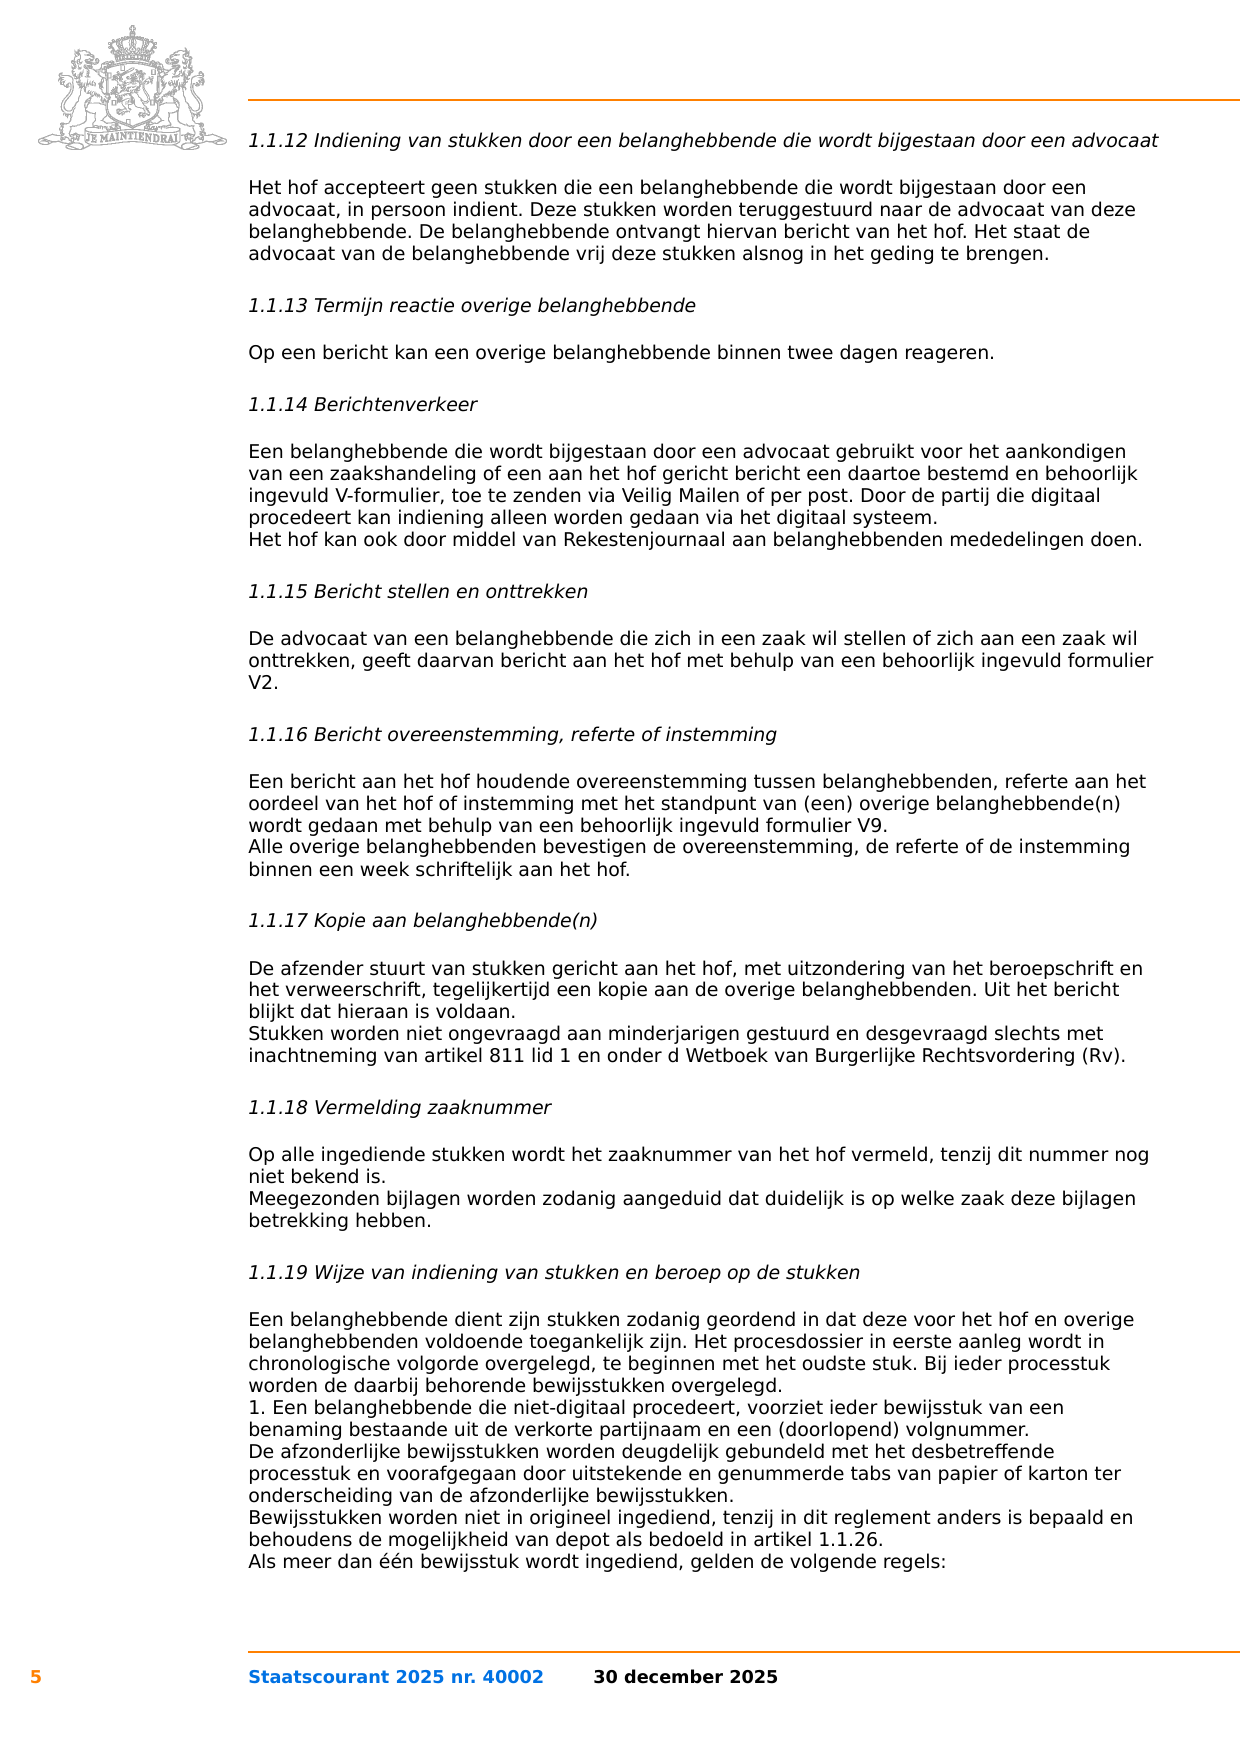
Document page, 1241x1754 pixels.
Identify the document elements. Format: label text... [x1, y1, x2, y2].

text Stukken worden niet ongevraagd aan minderjarigen gestuurd en desgevraagd slechts met inachtneming van artikel 811 lid 1 en onder d Wetboek van Burgerlijke Rechtsvordering (Rv). [248, 1023, 1163, 1067]
subtitle 1.1.16 Bericht overeenstemming, referte of instemming [248, 723, 1163, 746]
subtitle 1.1.19 Wijze van indiening van stukken en beroep op de stukken [248, 1262, 1163, 1284]
picture [38, 25, 227, 150]
subtitle 1.1.17 Kopie aan belanghebbende(n) [248, 910, 1163, 932]
text De advocaat van een belanghebbende die zich in een zaak wil stellen of zich aan een zaak wil onttrekken, geeft daarvan bericht aan het hof met behulp van een behoorlijk ingevuld formulier V2. [248, 628, 1163, 693]
subtitle 1.1.12 Indiening van stukken door een belanghebbende die wordt bijgestaan door een advocaat [248, 130, 1163, 152]
text Een belanghebbende dient zijn stukken zodanig geordend in dat deze voor het hof en overige belanghebbenden voldoende toegankelijk zijn. Het procesdossier in eerste aanleg wordt in chronologische volgorde overgelegd, te beginnen met het oudste stuk. Bij ieder processtuk worden de daarbij behorende bewijsstukken overgelegd. [248, 1309, 1163, 1397]
text Meegezonden bijlagen worden zodanig aangeduid dat duidelijk is op welke zaak deze bijlagen betrekking hebben. [248, 1188, 1163, 1232]
text De afzender stuurt van stukken gericht aan het hof, met uitzondering van het beroepschrift en het verweerschrift, tegelijkertijd een kopie aan de overige belanghebbenden. Uit het bericht blijkt dat hieraan is voldaan. [248, 957, 1163, 1023]
text Het hof kan ook door middel van Rekestenjournaal aan belanghebbenden mededelingen doen. [248, 529, 1163, 551]
text Een bericht aan het hof houdende overeenstemming tussen belanghebbenden, referte aan het oordeel van het hof of instemming met het standpunt van (een) overige belanghebbende(n) wordt gedaan met behulp van een behoorlijk ingevuld formulier V9. [248, 771, 1163, 836]
text 1. Een belanghebbende die niet-digitaal procedeert, voorziet ieder bewijsstuk van een benaming bestaande uit de verkorte partijnaam en een (doorlopend) volgnummer. [248, 1397, 1163, 1441]
subtitle 1.1.18 Vermelding zaaknummer [248, 1097, 1163, 1119]
text De afzonderlijke bewijsstukken worden deugdelijk gebundeld met het desbetreffende processtuk en voorafgegaan door uitstekende en genummerde tabs van papier of karton ter onderscheiding van de afzonderlijke bewijsstukken. [248, 1441, 1163, 1507]
text Bewijsstukken worden niet in origineel ingediend, tenzij in dit reglement anders is bepaald en behoudens de mogelijkheid van depot als bedoeld in artikel 1.1.26. [248, 1507, 1163, 1551]
text Als meer dan één bewijsstuk wordt ingediend, gelden de volgende regels: [248, 1551, 1163, 1573]
text Op een bericht kan een overige belanghebbende binnen twee dagen reageren. [248, 342, 1163, 364]
text Het hof accepteert geen stukken die een belanghebbende die wordt bijgestaan door een advocaat, in persoon indient. Deze stukken worden teruggestuurd naar de advocaat van deze belanghebbende. De belanghebbende ontvangt hiervan bericht van het hof. Het staat de advocaat van de belanghebbende vrij deze stukken alsnog in het geding te brengen. [248, 177, 1163, 265]
subtitle 1.1.13 Termijn reactie overige belanghebbende [248, 295, 1163, 317]
text Op alle ingediende stukken wordt het zaaknummer van het hof vermeld, tenzij dit nummer nog niet bekend is. [248, 1144, 1163, 1188]
text Een belanghebbende die wordt bijgestaan door een advocaat gebruikt voor het aankondigen van een zaakshandeling of een aan het hof gericht bericht een daartoe bestemd en behoorlijk ingevuld V-formulier, toe te zenden via Veilig Mailen of per post. Door de partij die digitaal procedeert kan indiening alleen worden gedaan via het digitaal systeem. [248, 441, 1163, 529]
subtitle 1.1.15 Bericht stellen en onttrekken [248, 581, 1163, 603]
subtitle 1.1.14 Berichtenverkeer [248, 394, 1163, 416]
text Alle overige belanghebbenden bevestigen de overeenstemming, de referte of de instemming binnen een week schriftelijk aan het hof. [248, 836, 1163, 880]
